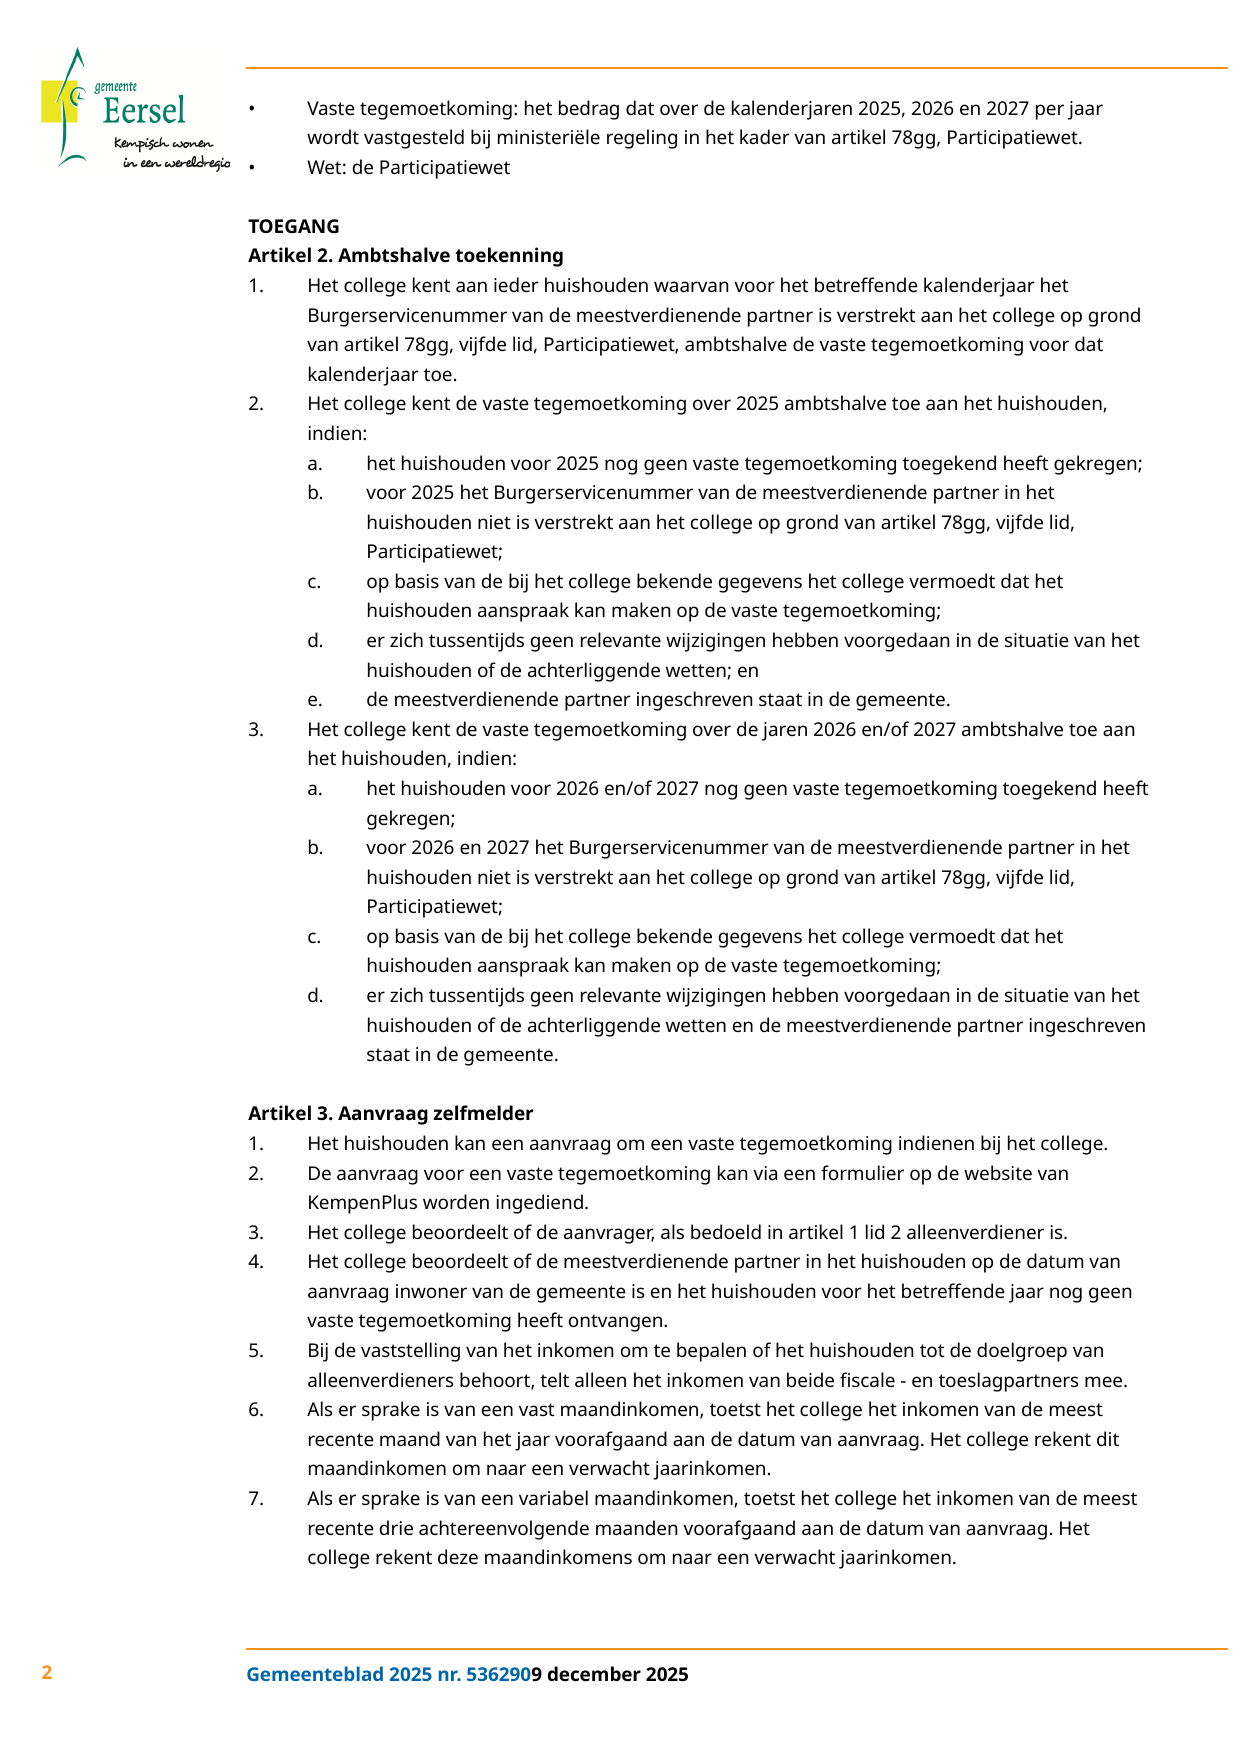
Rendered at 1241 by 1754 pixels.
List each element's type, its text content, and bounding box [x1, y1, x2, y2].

list Het college beoordeelt of de meestverdienende partner in het huishouden op de datum van aanvraag inwoner van de gemeente is en het huishouden voor het betreffende jaar nog geen vaste tegemoetkoming heeft ontvangen. [248, 1248, 1152, 1333]
picture [41, 47, 231, 172]
list Als er sprake is van een variabel maandinkomen, toetst het college het inkomen van de meest recente drie achtereenvolgende maanden voorafgaand aan de datum van aanvraag. Het college rekent deze maandinkomens om naar een verwacht jaarinkomen. [248, 1485, 1152, 1570]
list voor 2025 het Burgerservicenummer van de meestverdienende partner in het huishouden niet is verstrekt aan het college op grond van artikel 78gg, vijfde lid, Participatiewet; [307, 479, 1152, 564]
list Het college kent aan ieder huishouden waarvan voor het betreffende kalenderjaar het Burgerservicenummer van de meestverdienende partner is verstrekt aan het college op grond van artikel 78gg, vijfde lid, Participatiewet, ambtshalve de vaste tegemoetkoming voor dat kalenderjaar toe. [248, 272, 1152, 387]
list Het college kent de vaste tegemoetkoming over de jaren 2026 en/of 2027 ambtshalve toe aan het huishouden, indien: [248, 716, 1152, 771]
list Het college kent de vaste tegemoetkoming over 2025 ambtshalve toe aan het huishouden, indien: [248, 391, 1152, 446]
text Artikel 2. Ambtshalve toekenning [248, 243, 1152, 268]
list het huishouden voor 2026 en/of 2027 nog geen vaste tegemoetkoming toegekend heeft gekregen; [307, 775, 1152, 831]
text Artikel 3. Aanvraag zelfmelder [248, 1101, 1152, 1126]
list de meestverdienende partner ingeschreven staat in de gemeente. [307, 686, 1152, 712]
list op basis van de bij het college bekende gegevens het college vermoedt dat het huishouden aanspraak kan maken op de vaste tegemoetkoming; [307, 923, 1152, 978]
list er zich tussentijds geen relevante wijzigingen hebben voorgedaan in de situatie van het huishouden of de achterliggende wetten; en [307, 627, 1152, 683]
list er zich tussentijds geen relevante wijzigingen hebben voorgedaan in de situatie van het huishouden of de achterliggende wetten en de meestverdienende partner ingeschreven staat in de gemeente. [307, 982, 1152, 1067]
list Als er sprake is van een vast maandinkomen, toetst het college het inkomen van de meest recente maand van het jaar voorafgaand aan de datum van aanvraag. Het college rekent dit maandinkomen om naar een verwacht jaarinkomen. [248, 1396, 1152, 1481]
list het huishouden voor 2025 nog geen vaste tegemoetkoming toegekend heeft gekregen; [307, 450, 1152, 476]
list Het college beoordeelt of de aanvrager, als bedoeld in artikel 1 lid 2 alleenverdiener is. [248, 1219, 1152, 1245]
list De aanvraag voor een vaste tegemoetkoming kan via een formulier op de website van KempenPlus worden ingediend. [248, 1160, 1152, 1215]
list Vaste tegemoetkoming: het bedrag dat over de kalenderjaren 2025, 2026 en 2027 per jaar wordt vastgesteld bij ministeriële regeling in het kader van artikel 78gg, Participatiewet. [248, 95, 1152, 150]
list Het huishouden kan een aanvraag om een vaste tegemoetkoming indienen bij het college. [248, 1130, 1152, 1156]
list voor 2026 en 2027 het Burgerservicenummer van de meestverdienende partner in het huishouden niet is verstrekt aan het college op grond van artikel 78gg, vijfde lid, Participatiewet; [307, 834, 1152, 919]
list Bij de vaststelling van het inkomen om te bepalen of het huishouden tot de doelgroep van alleenverdieners behoort, telt alleen het inkomen van beide fiscale - en toeslagpartners mee. [248, 1337, 1152, 1393]
text TOEGANG [248, 213, 1152, 239]
list op basis van de bij het college bekende gegevens het college vermoedt dat het huishouden aanspraak kan maken op de vaste tegemoetkoming; [307, 568, 1152, 623]
list Wet: de Participatiewet [248, 154, 1152, 180]
